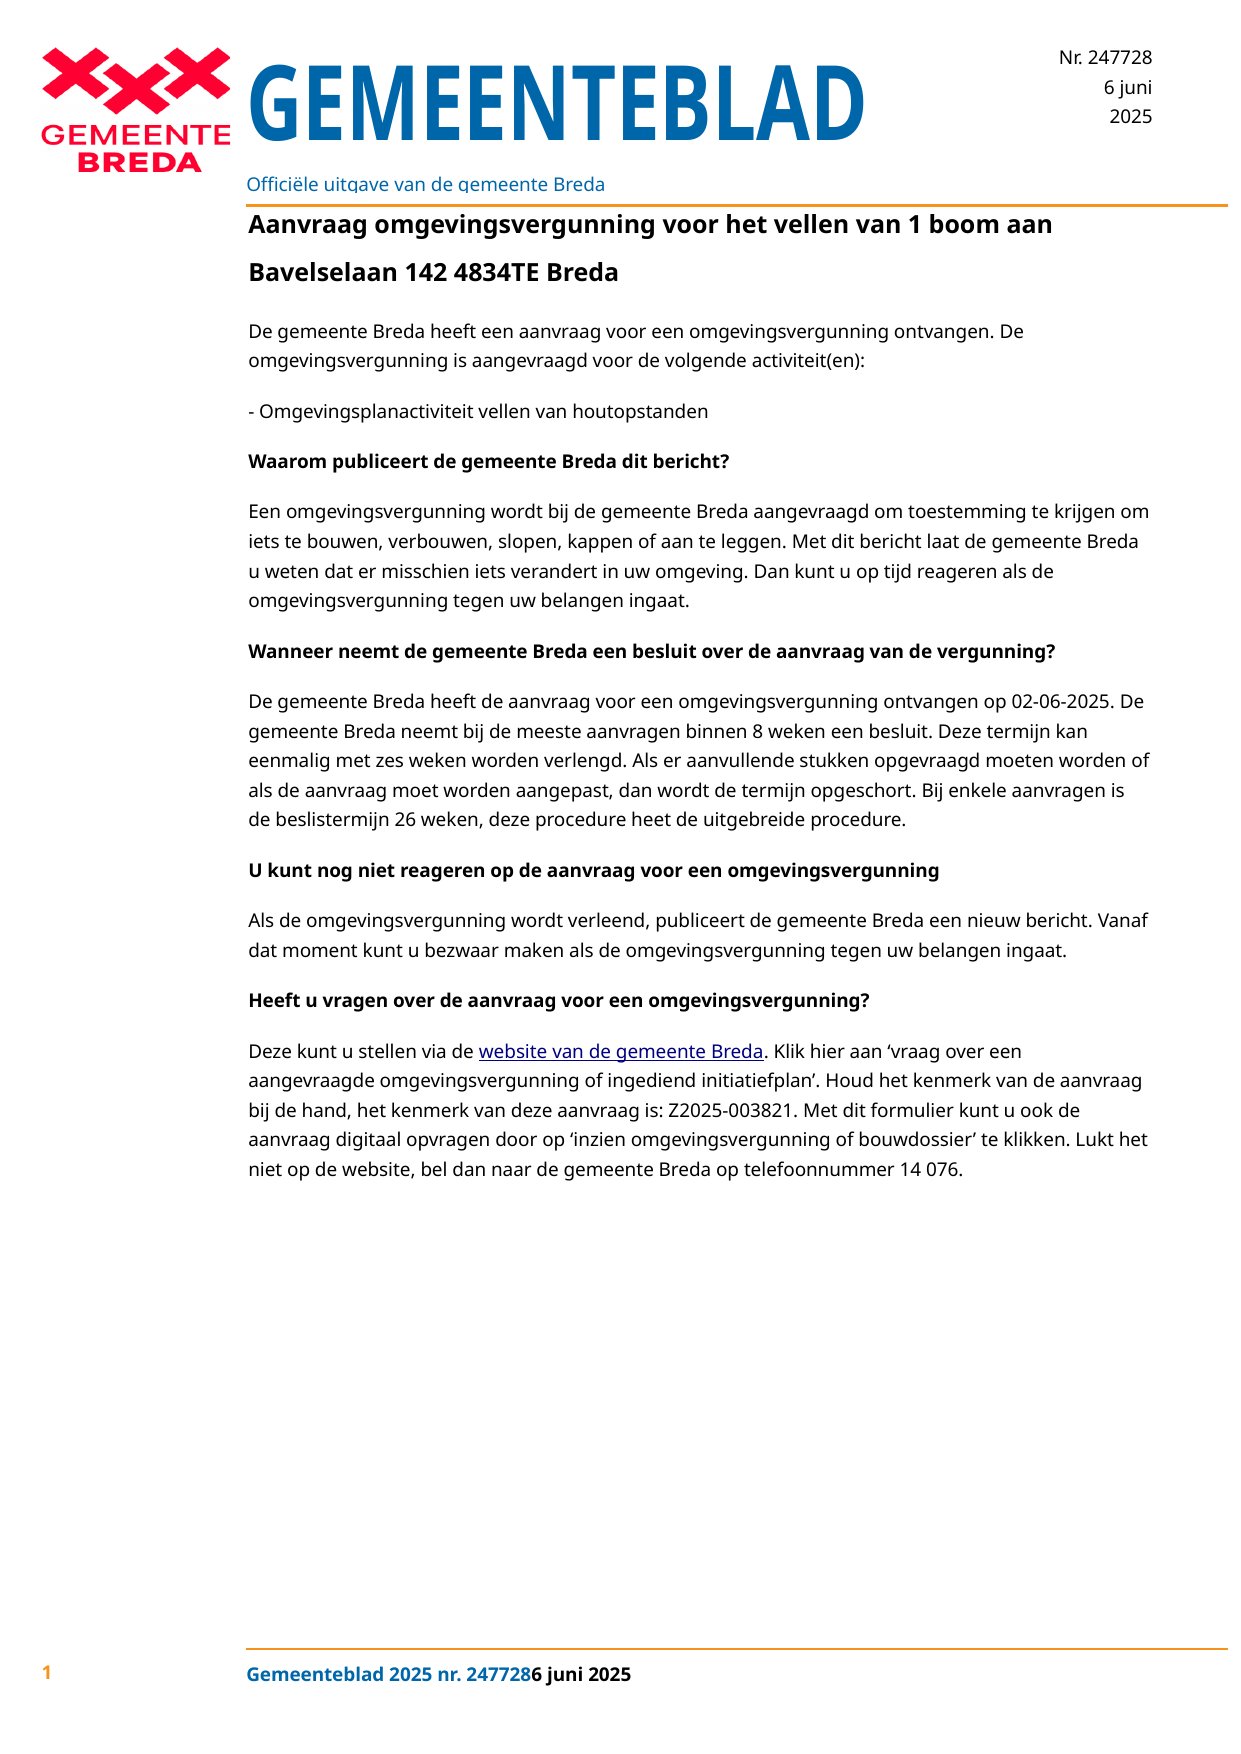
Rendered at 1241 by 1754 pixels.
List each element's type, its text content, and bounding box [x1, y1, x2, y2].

text Heeft u vragen over de aanvraag voor een omgevingsvergunning? [248, 987, 1152, 1013]
text Aanvraag omgevingsvergunning voor het vellen van 1 boom aan Bavelselaan 142 4834TE Breda [248, 207, 1152, 288]
text De gemeente Breda heeft een aanvraag voor een omgevingsvergunning ontvangen. De omgevingsvergunning is aangevraagd voor de volgende activiteit(en): [248, 318, 1152, 373]
text Als de omgevingsvergunning wordt verleend, publiceert de gemeente Breda een nieuw bericht. Vanaf dat moment kunt u bezwaar maken als de omgevingsvergunning tegen uw belangen ingaat. [248, 907, 1152, 963]
text U kunt nog niet reageren op de aanvraag voor een omgevingsvergunning [248, 857, 1152, 883]
text Deze kunt u stellen via de website van de gemeente Breda. Klik hier aan ‘vraag over een aangevraagde omgevingsvergunning of ingediend initiatiefplan’. Houd het kenmerk van de aanvraag bij de hand, het kenmerk van deze aanvraag is: Z2025-003821. Met dit formulier kunt u ook de aanvraag digitaal opvragen door op ‘inzien omgevingsvergunning of bouwdossier’ te klikken. Lukt het niet op de website, bel dan naar de gemeente Breda op telefoonnummer 14 076. [248, 1038, 1152, 1182]
text Wanneer neemt de gemeente Breda een besluit over de aanvraag van de vergunning? [248, 638, 1152, 664]
text Waarom publiceert de gemeente Breda dit bericht? [248, 448, 1152, 474]
text De gemeente Breda heeft de aanvraag voor een omgevingsvergunning ontvangen op 02-06-2025. De gemeente Breda neemt bij de meeste aanvragen binnen 8 weken een besluit. Deze termijn kan eenmalig met zes weken worden verlengd. Als er aanvullende stukken opgevraagd moeten worden of als de aanvraag moet worden aangepast, dan wordt de termijn opgeschort. Bij enkele aanvragen is de beslistermijn 26 weken, deze procedure heet de uitgebreide procedure. [248, 688, 1152, 832]
text Een omgevingsvergunning wordt bij de gemeente Breda aangevraagd om toestemming te krijgen om iets te bouwen, verbouwen, slopen, kappen of aan te leggen. Met dit bericht laat de gemeente Breda u weten dat er misschien iets verandert in uw omgeving. Dan kunt u op tijd reageren als de omgevingsvergunning tegen uw belangen ingaat. [248, 499, 1152, 613]
picture [41, 47, 231, 172]
text - Omgevingsplanactiviteit vellen van houtopstanden [248, 398, 1152, 424]
